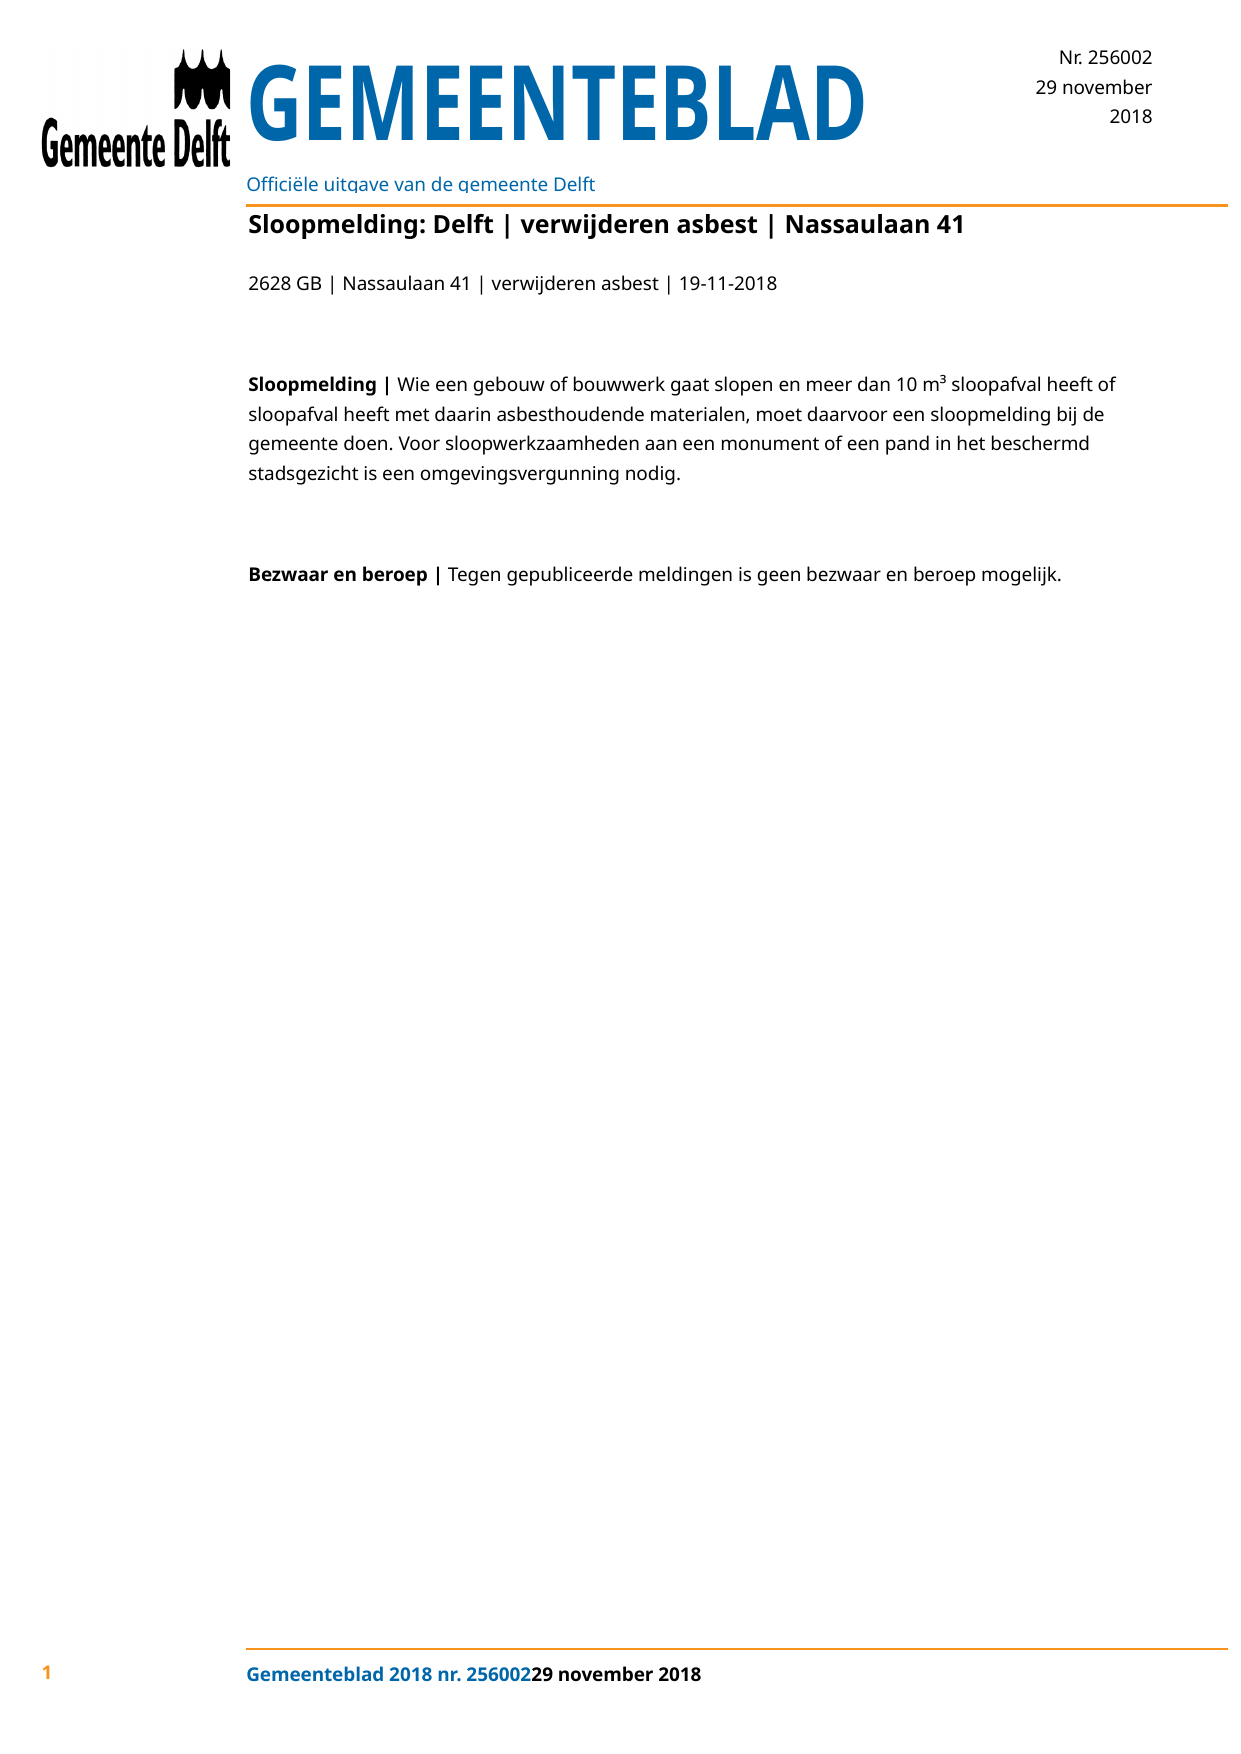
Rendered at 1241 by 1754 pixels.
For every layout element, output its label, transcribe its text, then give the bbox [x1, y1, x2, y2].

text Sloopmelding: Delft | verwijderen asbest | Nassaulaan 41 [248, 207, 1152, 241]
text Sloopmelding | Wie een gebouw of bouwwerk gaat slopen en meer dan 10 m³ sloopafval heeft of sloopafval heeft met daarin asbesthoudende materialen, moet daarvoor een sloopmelding bij de gemeente doen. Voor sloopwerkzaamheden aan een monument of een pand in het beschermd stadsgezicht is een omgevingsvergunning nodig. [248, 371, 1152, 486]
picture [41, 47, 231, 172]
text 2628 GB | Nassaulaan 41 | verwijderen asbest | 19-11-2018 [248, 270, 1152, 296]
text Bezwaar en beroep | Tegen gepubliceerde meldingen is geen bezwaar en beroep mogelijk. [248, 561, 1152, 586]
